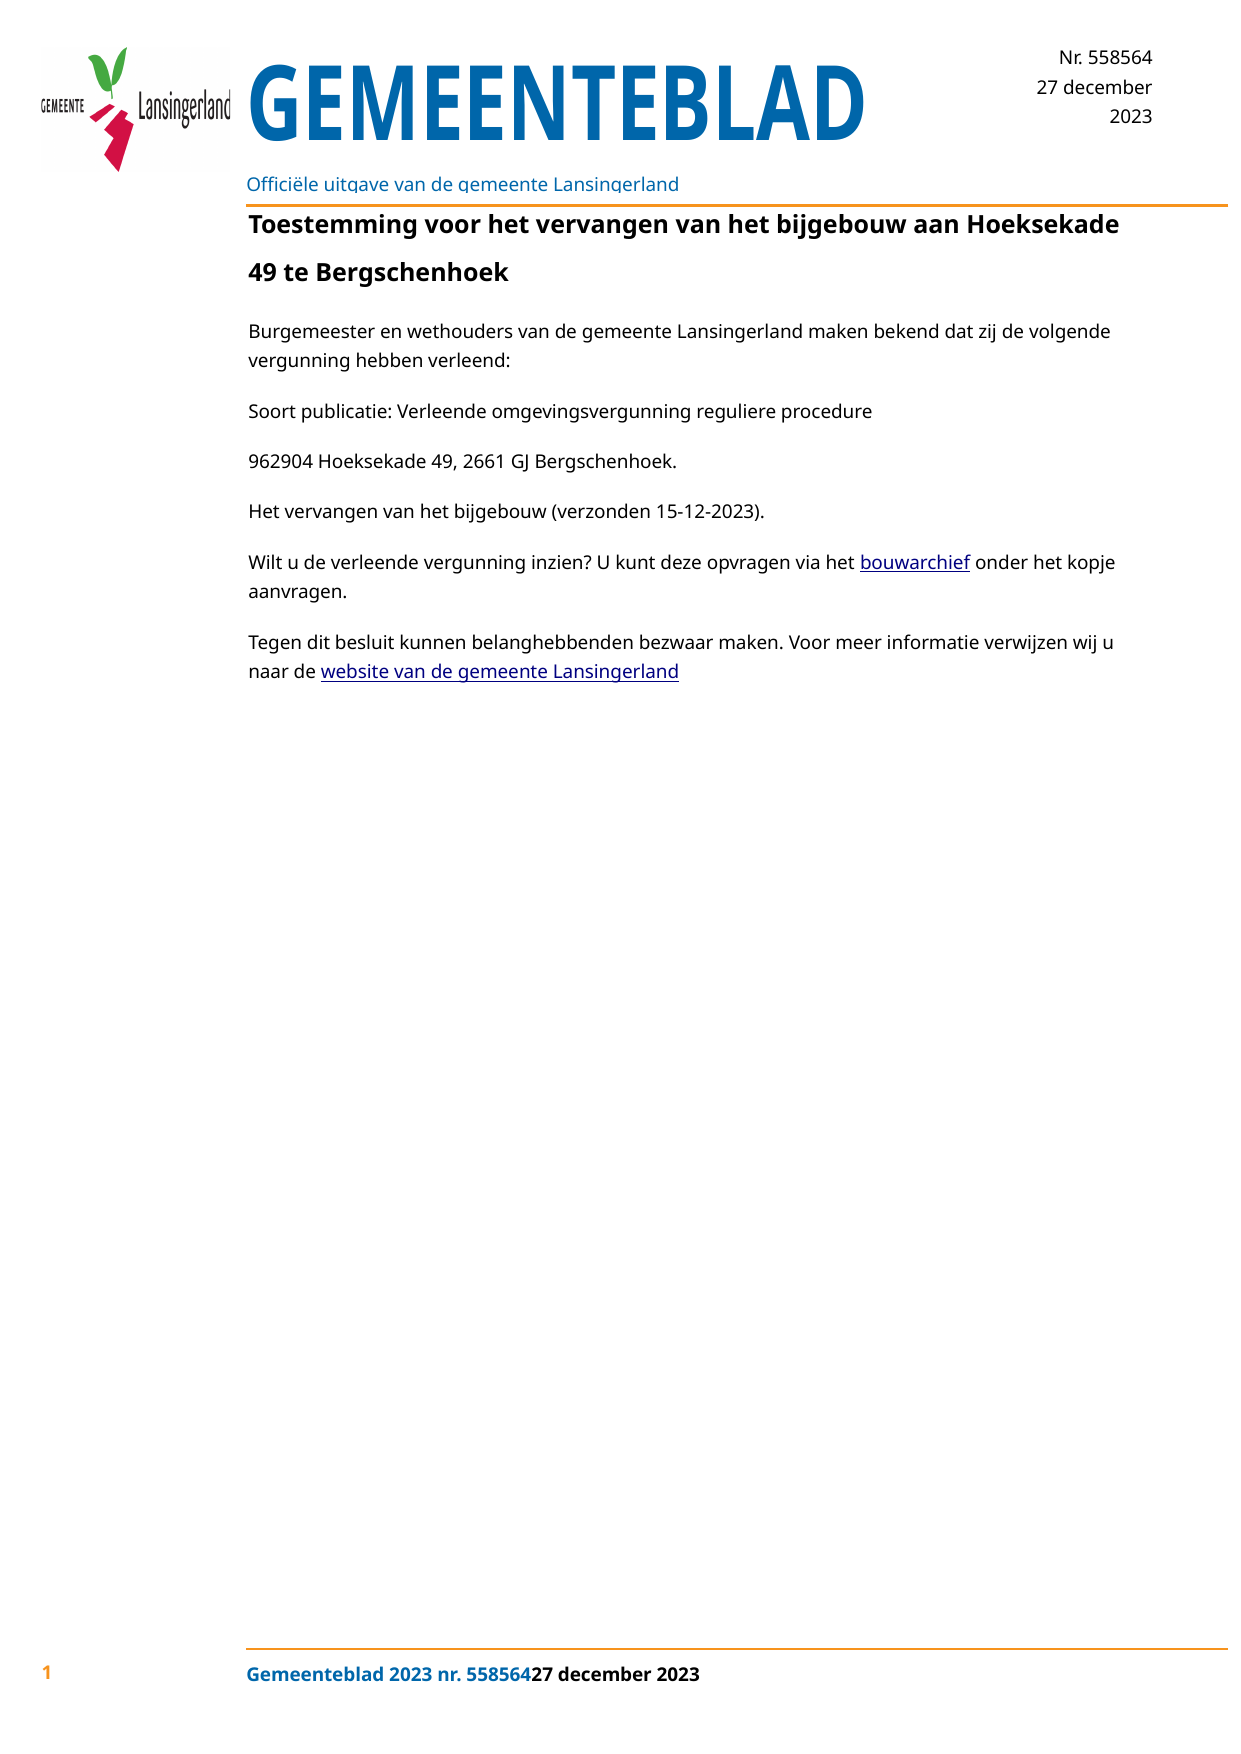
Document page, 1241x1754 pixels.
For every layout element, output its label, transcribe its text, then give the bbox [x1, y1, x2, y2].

text Toestemming voor het vervangen van het bijgebouw aan Hoeksekade 49 te Bergschenhoek [248, 207, 1152, 288]
text Tegen dit besluit kunnen belanghebbenden bezwaar maken. Voor meer informatie verwijzen wij u naar de website van de gemeente Lansingerland [248, 629, 1152, 684]
text Soort publicatie: Verleende omgevingsvergunning reguliere procedure [248, 398, 1152, 424]
text Wilt u de verleende vergunning inzien? U kunt deze opvragen via het bouwarchief onder het kopje aanvragen. [248, 549, 1152, 604]
text Burgemeester en wethouders van de gemeente Lansingerland maken bekend dat zij de volgende vergunning hebben verleend: [248, 318, 1152, 373]
picture [41, 47, 231, 172]
text Het vervangen van het bijgebouw (verzonden 15-12-2023). [248, 499, 1152, 524]
text 962904 Hoeksekade 49, 2661 GJ Bergschenhoek. [248, 448, 1152, 474]
